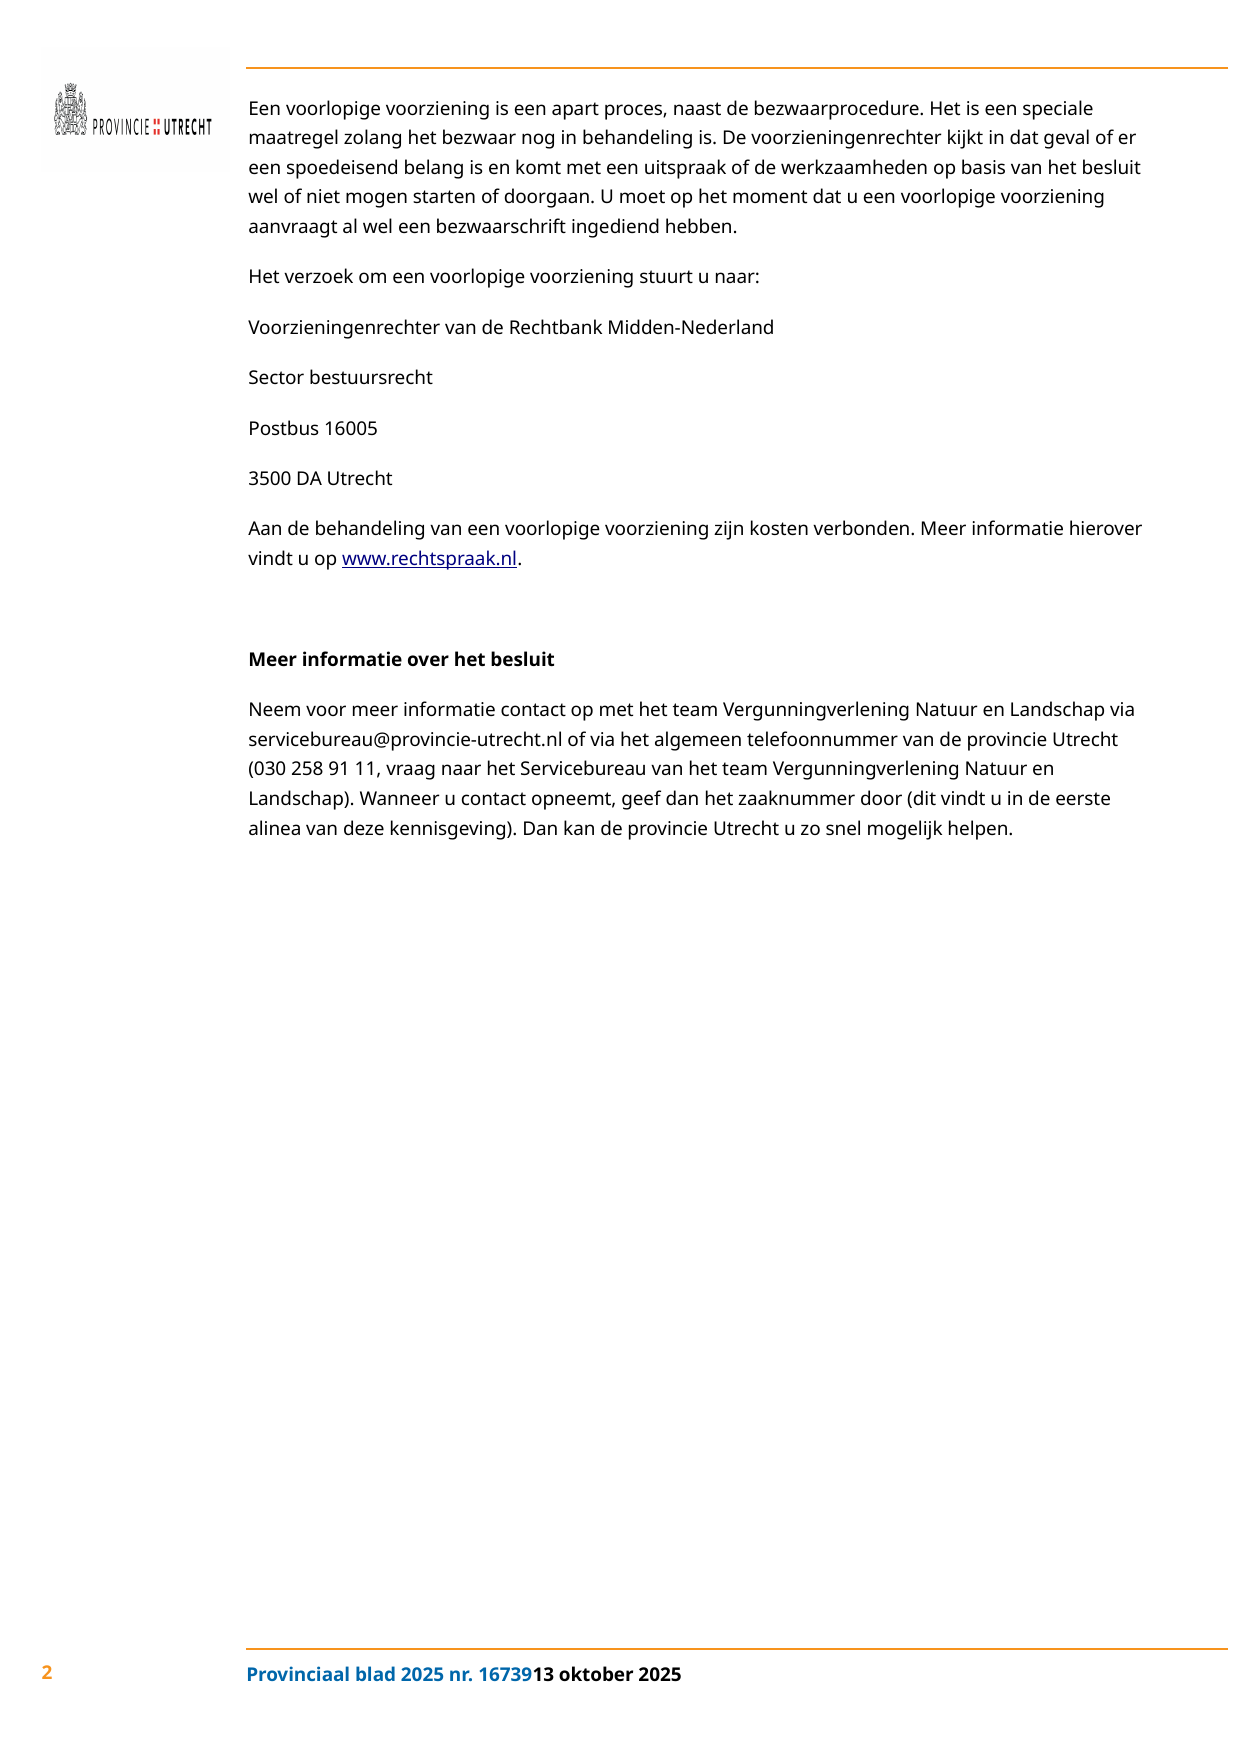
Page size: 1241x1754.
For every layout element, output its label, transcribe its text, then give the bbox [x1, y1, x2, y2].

text Postbus 16005 [248, 415, 1152, 441]
text Aan de behandeling van een voorlopige voorziening zijn kosten verbonden. Meer informatie hierover vindt u op www.rechtspraak.nl. [248, 516, 1152, 571]
text Meer informatie over het besluit [248, 646, 1152, 672]
text Neem voor meer informatie contact op met het team Vergunningverlening Natuur en Landschap via servicebureau@provincie-utrecht.nl of via het algemeen telefoonnummer van de provincie Utrecht (030 258 91 11, vraag naar het Servicebureau van het team Vergunningverlening Natuur en Landschap). Wanneer u contact opneemt, geef dan het zaaknummer door (dit vindt u in de eerste alinea van deze kennisgeving). Dan kan de provincie Utrecht u zo snel mogelijk helpen. [248, 696, 1152, 841]
text Voorzieningenrechter van de Rechtbank Midden-Nederland [248, 314, 1152, 340]
text 3500 DA Utrecht [248, 465, 1152, 491]
text Sector bestuursrecht [248, 364, 1152, 390]
text Het verzoek om een voorlopige voorziening stuurt u naar: [248, 263, 1152, 289]
picture [41, 47, 231, 172]
text Een voorlopige voorziening is een apart proces, naast de bezwaarprocedure. Het is een speciale maatregel zolang het bezwaar nog in behandeling is. De voorzieningenrechter kijkt in dat geval of er een spoedeisend belang is en komt met een uitspraak of de werkzaamheden op basis van het besluit wel of niet mogen starten of doorgaan. U moet op het moment dat u een voorlopige voorziening aanvraagt al wel een bezwaarschrift ingediend hebben. [248, 95, 1152, 239]
